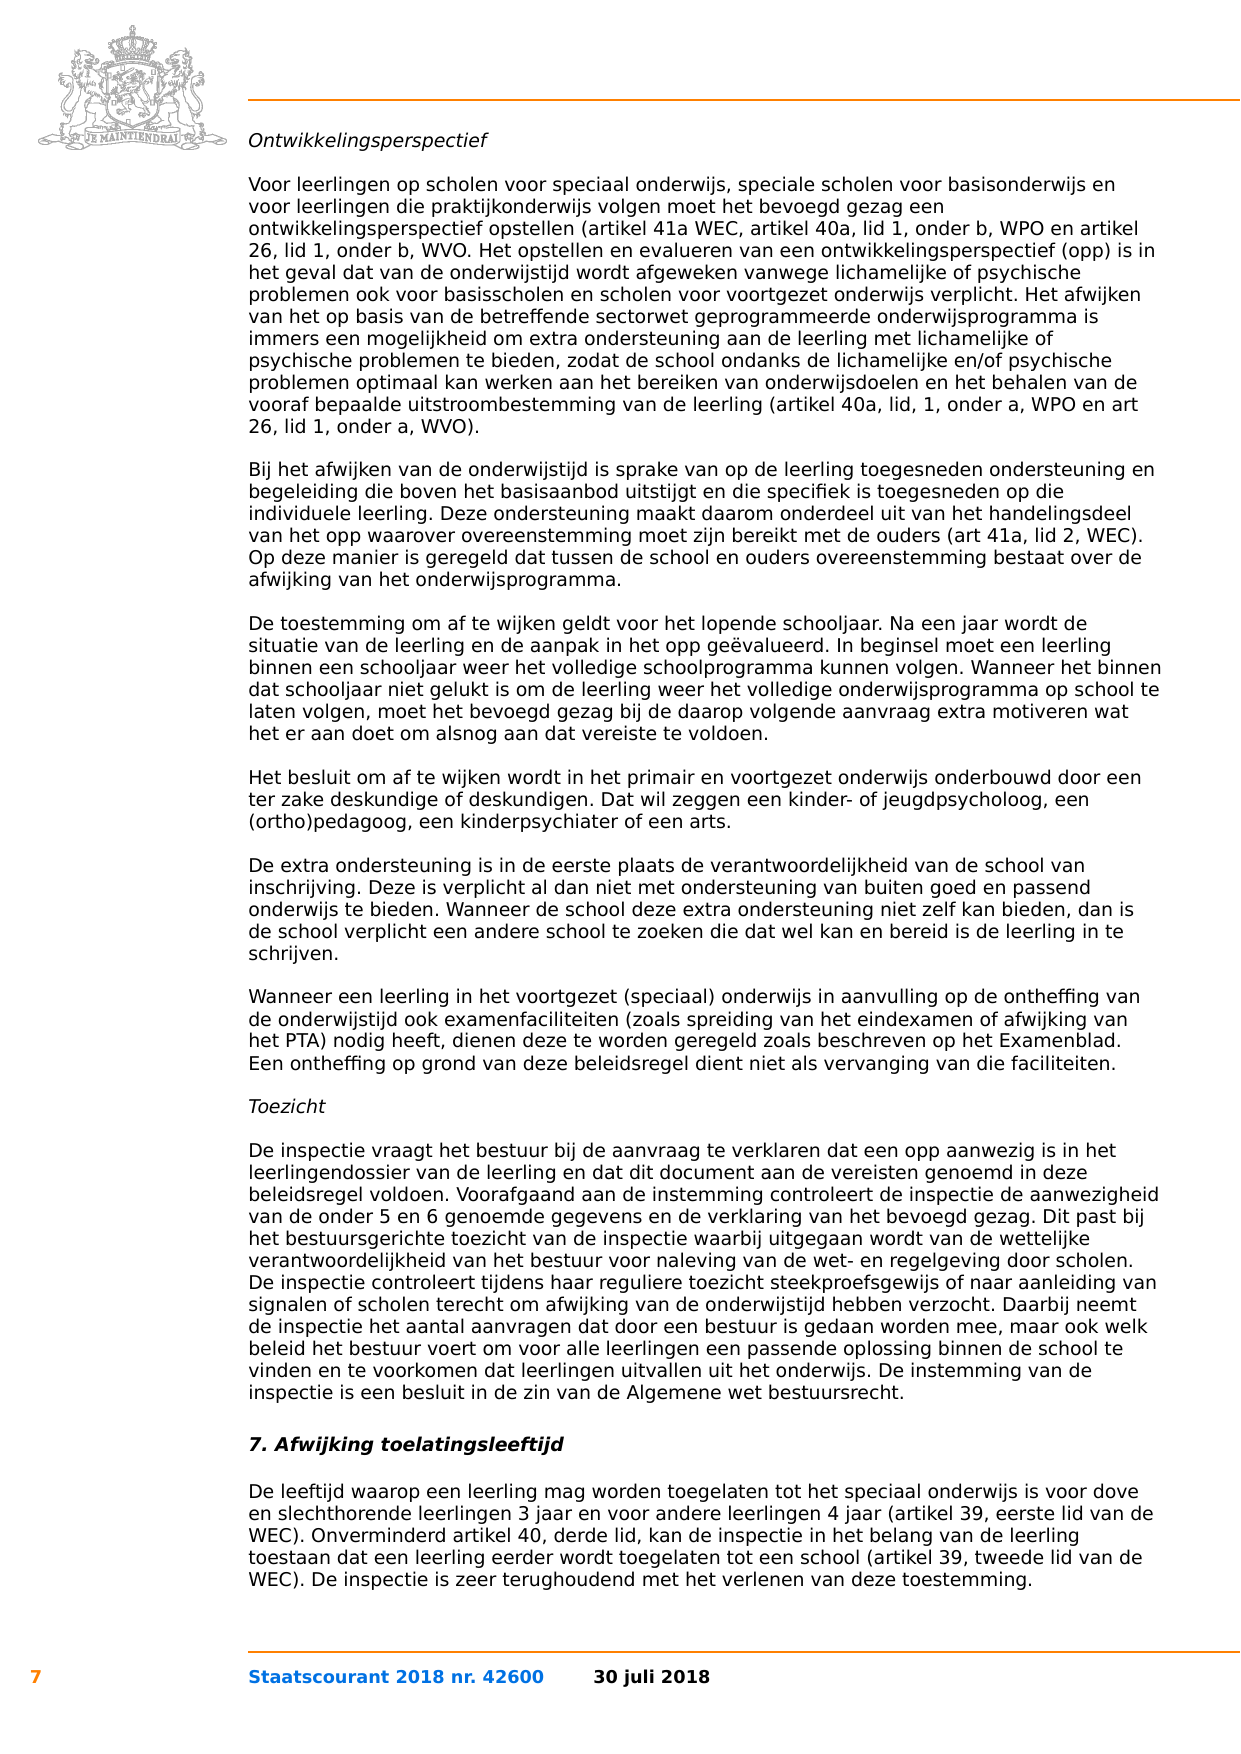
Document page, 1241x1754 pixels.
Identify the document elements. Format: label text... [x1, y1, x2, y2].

picture [38, 25, 227, 150]
text De leeftijd waarop een leerling mag worden toegelaten tot het speciaal onderwijs is voor dove en slechthorende leerlingen 3 jaar en voor andere leerlingen 4 jaar (artikel 39, eerste lid van de WEC). Onverminderd artikel 40, derde lid, kan de inspectie in het belang van de leerling toestaan dat een leerling eerder wordt toegelaten tot een school (artikel 39, tweede lid van de WEC). De inspectie is zeer terughoudend met het verlenen van deze toestemming. [248, 1481, 1163, 1591]
text Bij het afwijken van de onderwijstijd is sprake van op de leerling toegesneden ondersteuning en begeleiding die boven het basisaanbod uitstijgt en die specifiek is toegesneden op die individuele leerling. Deze ondersteuning maakt daarom onderdeel uit van het handelingsdeel van het opp waarover overeenstemming moet zijn bereikt met de ouders (art 41a, lid 2, WEC). Op deze manier is geregeld dat tussen de school en ouders overeenstemming bestaat over de afwijking van het onderwijsprogramma. [248, 459, 1163, 591]
text Voor leerlingen op scholen voor speciaal onderwijs, speciale scholen voor basisonderwijs en voor leerlingen die praktijkonderwijs volgen moet het bevoegd gezag een ontwikkelingsperspectief opstellen (artikel 41a WEC, artikel 40a, lid 1, onder b, WPO en artikel 26, lid 1, onder b, WVO. Het opstellen en evalueren van een ontwikkelingsperspectief (opp) is in het geval dat van de onderwijstijd wordt afgeweken vanwege lichamelijke of psychische problemen ook voor basisscholen en scholen voor voortgezet onderwijs verplicht. Het afwijken van het op basis van de betreffende sectorwet geprogrammeerde onderwijsprogramma is immers een mogelijkheid om extra ondersteuning aan de leerling met lichamelijke of psychische problemen te bieden, zodat de school ondanks de lichamelijke en/of psychische problemen optimaal kan werken aan het bereiken van onderwijsdoelen en het behalen van de vooraf bepaalde uitstroombestemming van de leerling (artikel 40a, lid, 1, onder a, WPO en art 26, lid 1, onder a, WVO). [248, 174, 1163, 437]
subtitle 7. Afwijking toelatingsleeftijd [248, 1434, 1163, 1456]
text De toestemming om af te wijken geldt voor het lopende schooljaar. Na een jaar wordt de situatie van de leerling en de aanpak in het opp geëvalueerd. In beginsel moet een leerling binnen een schooljaar weer het volledige schoolprogramma kunnen volgen. Wanneer het binnen dat schooljaar niet gelukt is om de leerling weer het volledige onderwijsprogramma op school te laten volgen, moet het bevoegd gezag bij de daarop volgende aanvraag extra motiveren wat het er aan doet om alsnog aan dat vereiste te voldoen. [248, 613, 1163, 745]
text Wanneer een leerling in het voortgezet (speciaal) onderwijs in aanvulling op de ontheffing van de onderwijstijd ook examenfaciliteiten (zoals spreiding van het eindexamen of afwijking van het PTA) nodig heeft, dienen deze te worden geregeld zoals beschreven op het Examenblad. Een ontheffing op grond van deze beleidsregel dient niet als vervanging van die faciliteiten. [248, 986, 1163, 1074]
text De inspectie vraagt het bestuur bij de aanvraag te verklaren dat een opp aanwezig is in het leerlingendossier van de leerling en dat dit document aan de vereisten genoemd in deze beleidsregel voldoen. Voorafgaand aan de instemming controleert de inspectie de aanwezigheid van de onder 5 en 6 genoemde gegevens en de verklaring van het bevoegd gezag. Dit past bij het bestuursgerichte toezicht van de inspectie waarbij uitgegaan wordt van de wettelijke verantwoordelijkheid van het bestuur voor naleving van de wet- en regelgeving door scholen. De inspectie controleert tijdens haar reguliere toezicht steekproefsgewijs of naar aanleiding van signalen of scholen terecht om afwijking van de onderwijstijd hebben verzocht. Daarbij neemt de inspectie het aantal aanvragen dat door een bestuur is gedaan worden mee, maar ook welk beleid het bestuur voert om voor alle leerlingen een passende oplossing binnen de school te vinden en te voorkomen dat leerlingen uitvallen uit het onderwijs. De instemming van de inspectie is een besluit in de zin van de Algemene wet bestuursrecht. [248, 1140, 1163, 1404]
subtitle Ontwikkelingsperspectief [248, 130, 1163, 152]
text De extra ondersteuning is in de eerste plaats de verantwoordelijkheid van de school van inschrijving. Deze is verplicht al dan niet met ondersteuning van buiten goed en passend onderwijs te bieden. Wanneer de school deze extra ondersteuning niet zelf kan bieden, dan is de school verplicht een andere school te zoeken die dat wel kan en bereid is de leerling in te schrijven. [248, 855, 1163, 964]
text Het besluit om af te wijken wordt in het primair en voortgezet onderwijs onderbouwd door een ter zake deskundige of deskundigen. Dat wil zeggen een kinder- of jeugdpsycholoog, een (ortho)pedagoog, een kinderpsychiater of een arts. [248, 767, 1163, 833]
subtitle Toezicht [248, 1096, 1163, 1118]
